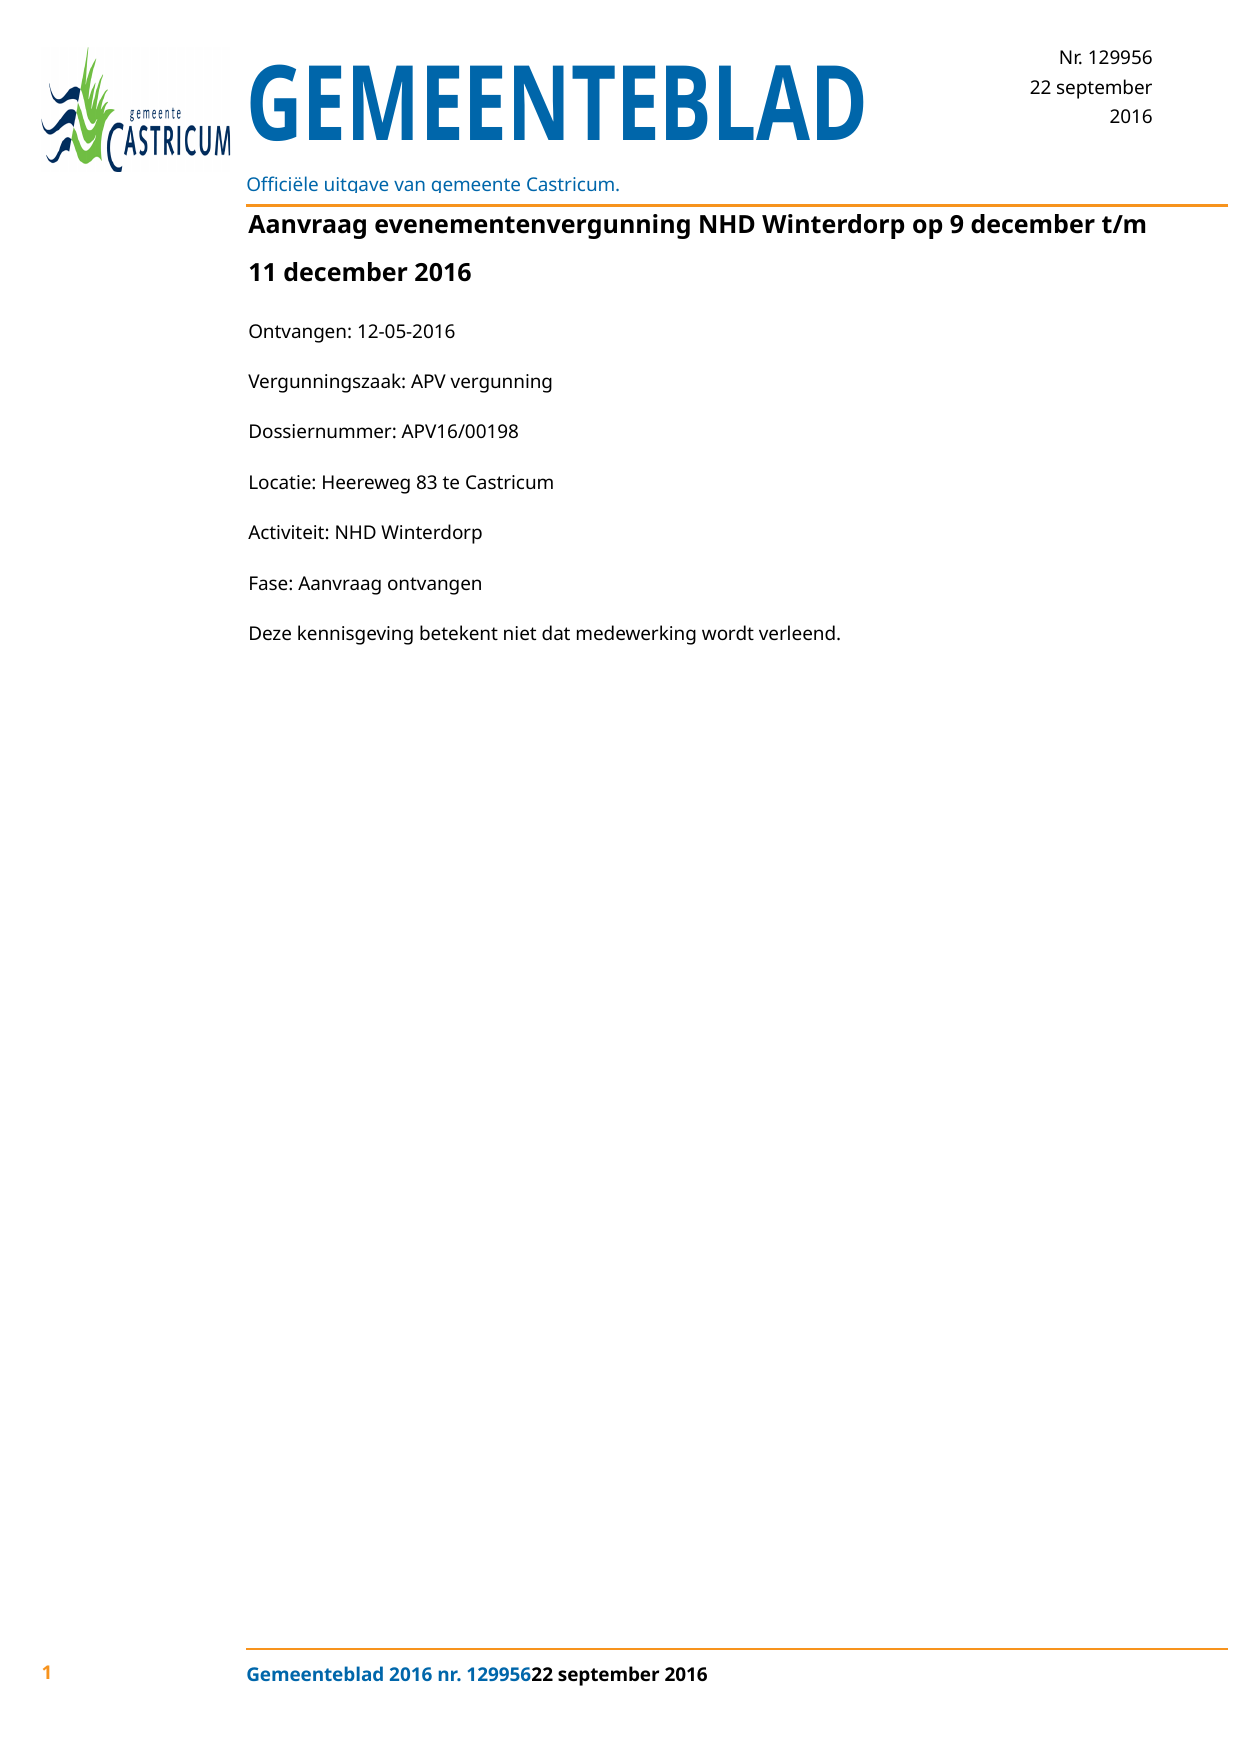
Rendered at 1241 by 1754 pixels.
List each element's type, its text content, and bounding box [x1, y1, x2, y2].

text Locatie: Heereweg 83 te Castricum [248, 469, 1152, 495]
text Aanvraag evenementenvergunning NHD Winterdorp op 9 december t/m 11 december 2016 [248, 207, 1152, 288]
text Deze kennisgeving betekent niet dat medewerking wordt verleend. [248, 620, 1152, 646]
text Ontvangen: 12-05-2016 [248, 318, 1152, 344]
text Activiteit: NHD Winterdorp [248, 519, 1152, 545]
text Fase: Aanvraag ontvangen [248, 570, 1152, 596]
text Vergunningszaak: APV vergunning [248, 368, 1152, 394]
text Dossiernummer: APV16/00198 [248, 419, 1152, 444]
picture [41, 47, 231, 172]
